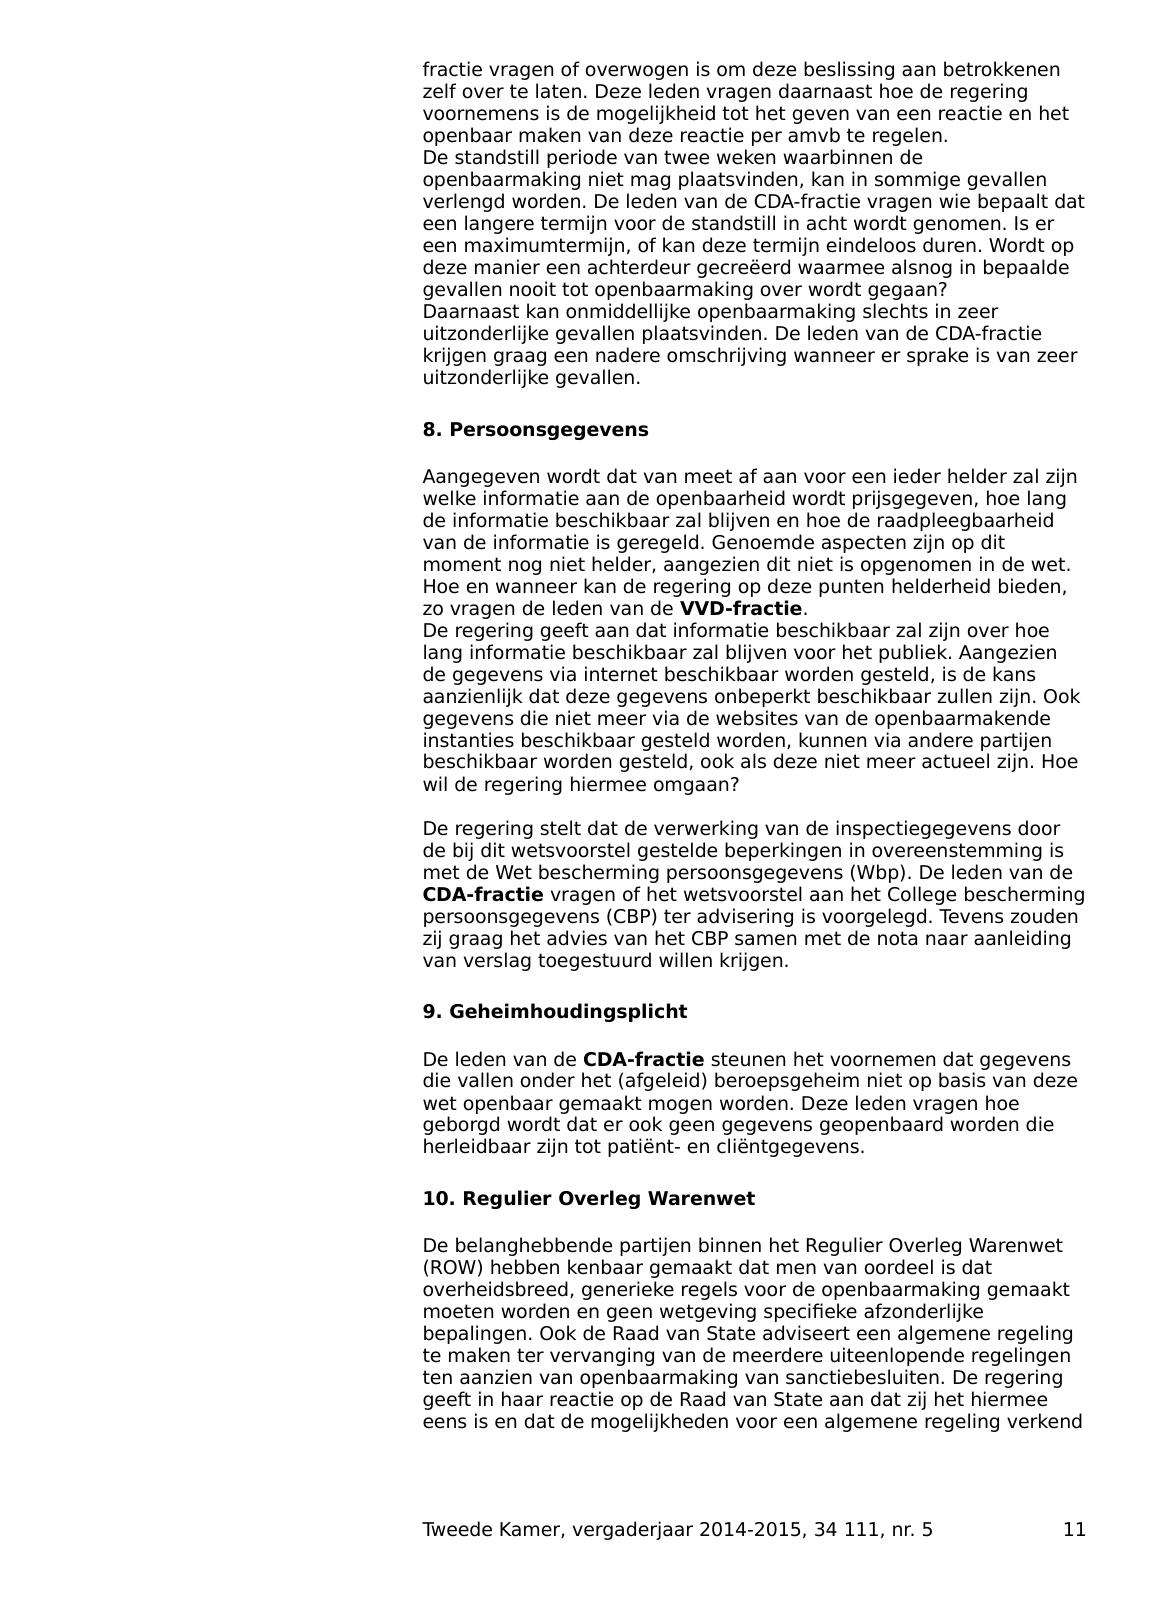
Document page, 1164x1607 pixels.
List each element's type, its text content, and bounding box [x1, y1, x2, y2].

text De belanghebbende partijen binnen het Regulier Overleg Warenwet (ROW) hebben kenbaar gemaakt dat men van oordeel is dat overheidsbreed, generieke regels voor de openbaarmaking gemaakt moeten worden en geen wetgeving specifieke afzonderlijke bepalingen. Ook de Raad van State adviseert een algemene regeling te maken ter vervanging van de meerdere uiteenlopende regelingen ten aanzien van openbaarmaking van sanctiebesluiten. De regering geeft in haar reactie op de Raad van State aan dat zij het hiermee eens is en dat de mogelijkheden voor een algemene regeling verkend [422, 1235, 1087, 1433]
text Daarnaast kan onmiddellijke openbaarmaking slechts in zeer uitzonderlijke gevallen plaatsvinden. De leden van de CDA-fractie krijgen graag een nadere omschrijving wanneer er sprake is van zeer uitzonderlijke gevallen. [422, 301, 1087, 389]
subtitle 10. Regulier Overleg Warenwet [422, 1188, 1087, 1210]
text De leden van de CDA-fractie steunen het voornemen dat gegevens die vallen onder het (afgeleid) beroepsgeheim niet op basis van deze wet openbaar gemaakt mogen worden. Deze leden vragen hoe geborgd wordt dat er ook geen gegevens geopenbaard worden die herleidbaar zijn tot patiënt- en cliëntgegevens. [422, 1048, 1087, 1158]
text De standstill periode van twee weken waarbinnen de openbaarmaking niet mag plaatsvinden, kan in sommige gevallen verlengd worden. De leden van de CDA-fractie vragen wie bepaalt dat een langere termijn voor de standstill in acht wordt genomen. Is er een maximumtermijn, of kan deze termijn eindeloos duren. Wordt op deze manier een achterdeur gecreëerd waarmee alsnog in bepaalde gevallen nooit tot openbaarmaking over wordt gegaan? [422, 147, 1087, 301]
subtitle 8. Persoonsgegevens [422, 419, 1087, 441]
text De regering stelt dat de verwerking van de inspectiegegevens door de bij dit wetsvoorstel gestelde beperkingen in overeenstemming is met de Wet bescherming persoonsgegevens (Wbp). De leden van de CDA-fractie vragen of het wetsvoorstel aan het College bescherming persoonsgegevens (CBP) ter advisering is voorgelegd. Tevens zouden zij graag het advies van het CBP samen met de nota naar aanleiding van verslag toegestuurd willen krijgen. [422, 818, 1087, 971]
text De regering geeft aan dat informatie beschikbaar zal zijn over hoe lang informatie beschikbaar zal blijven voor het publiek. Aangezien de gegevens via internet beschikbaar worden gesteld, is de kans aanzienlijk dat deze gegevens onbeperkt beschikbaar zullen zijn. Ook gegevens die niet meer via de websites van de openbaarmakende instanties beschikbaar gesteld worden, kunnen via andere partijen beschikbaar worden gesteld, ook als deze niet meer actueel zijn. Hoe wil de regering hiermee omgaan? [422, 619, 1087, 795]
text Aangegeven wordt dat van meet af aan voor een ieder helder zal zijn welke informatie aan de openbaarheid wordt prijsgegeven, hoe lang de informatie beschikbaar zal blijven en hoe de raadpleegbaarheid van de informatie is geregeld. Genoemde aspecten zijn op dit moment nog niet helder, aangezien dit niet is opgenomen in de wet. Hoe en wanneer kan de regering op deze punten helderheid bieden, zo vragen de leden van de VVD-fractie. [422, 466, 1087, 619]
subtitle 9. Geheimhoudingsplicht [422, 1001, 1087, 1023]
text fractie vragen of overwogen is om deze beslissing aan betrokkenen zelf over te laten. Deze leden vragen daarnaast hoe de regering voornemens is de mogelijkheid tot het geven van een reactie en het openbaar maken van deze reactie per amvb te regelen. [422, 59, 1087, 147]
